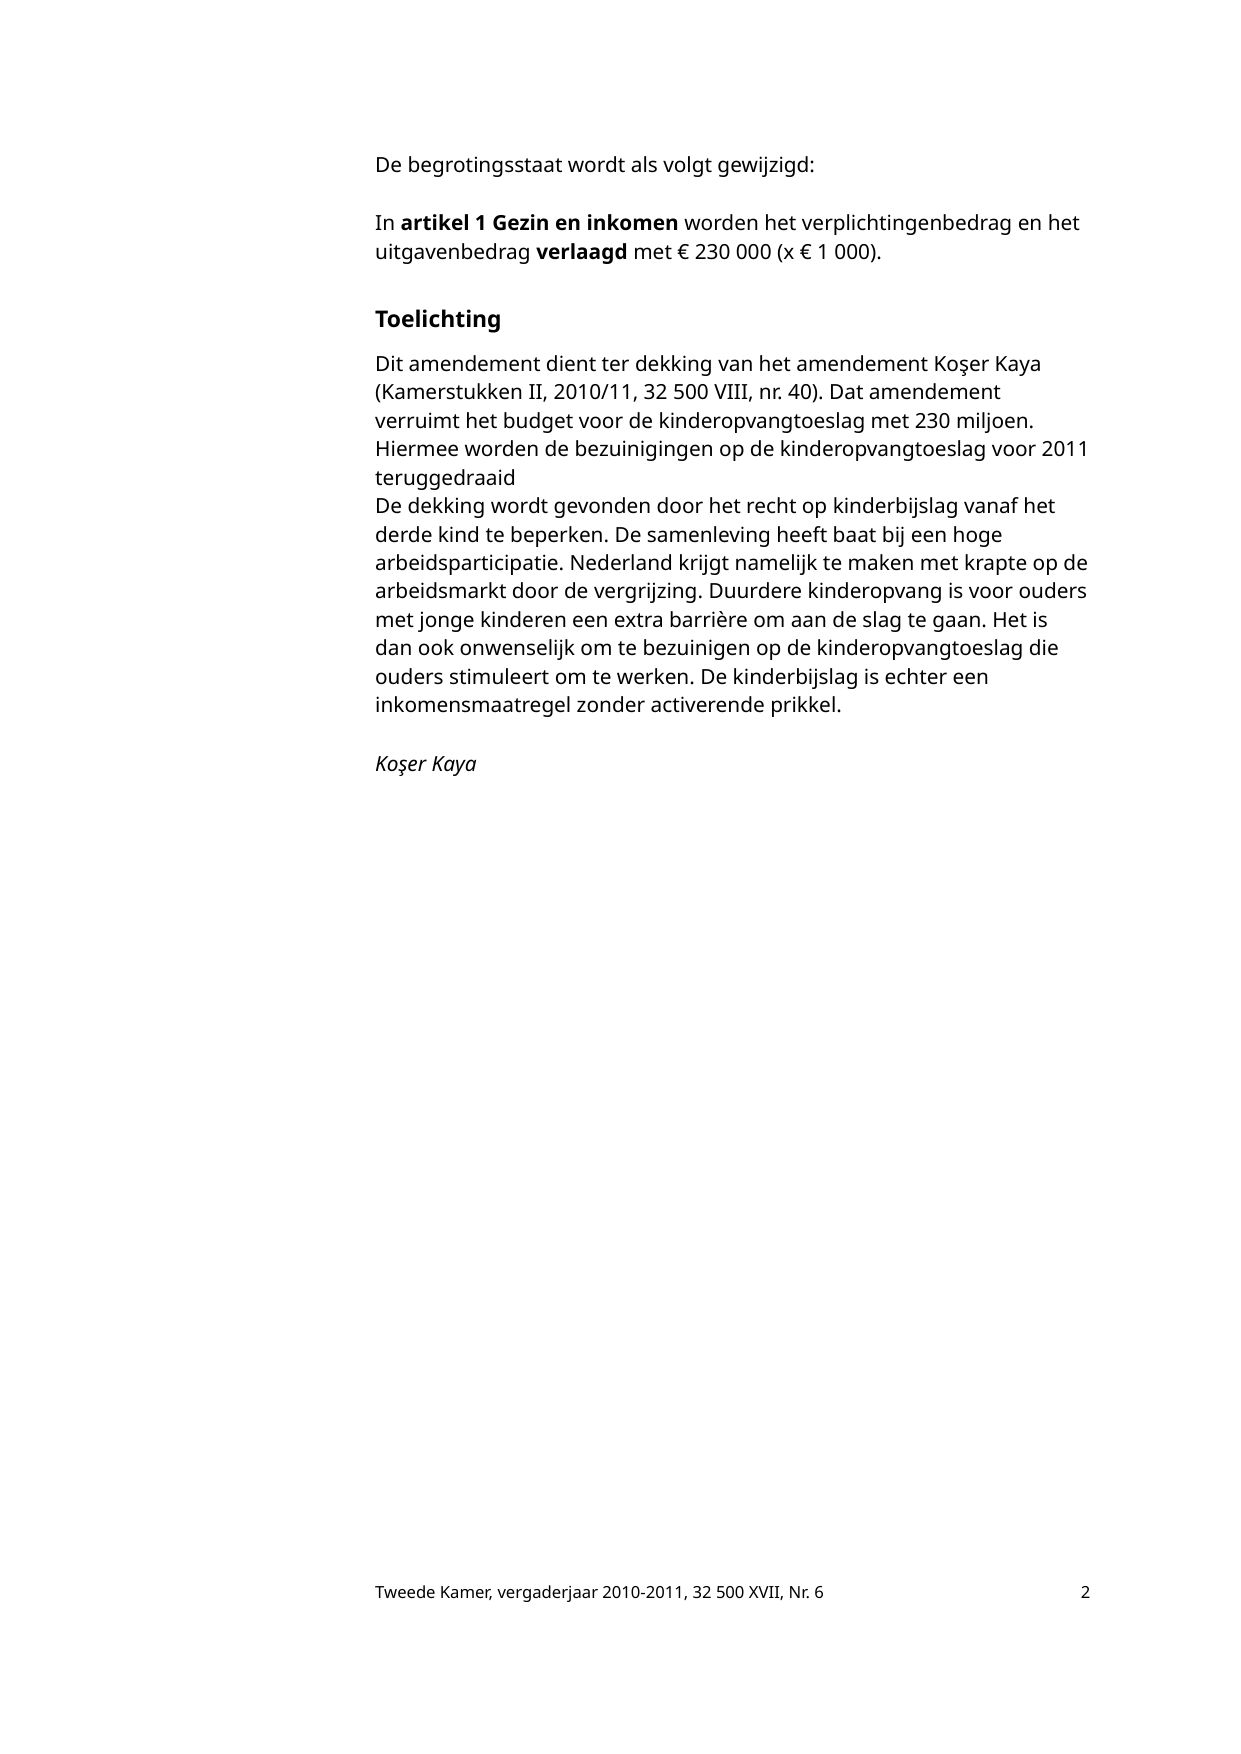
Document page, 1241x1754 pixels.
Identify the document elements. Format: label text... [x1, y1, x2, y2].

text De begrotingsstaat wordt als volgt gewijzigd: [375, 150, 1090, 178]
text Dit amendement dient ter dekking van het amendement Koşer Kaya (Kamerstukken II, 2010/11, 32 500 VIII, nr. 40). Dat amendement verruimt het budget voor de kinderopvangtoeslag met 230 miljoen. Hiermee worden de bezuinigingen op de kinderopvangtoeslag voor 2011 teruggedraaid [375, 349, 1090, 491]
text De dekking wordt gevonden door het recht op kinderbijslag vanaf het derde kind te beperken. De samenleving heeft baat bij een hoge arbeidsparticipatie. Nederland krijgt namelijk te maken met krapte op de arbeidsmarkt door de vergrijzing. Duurdere kinderopvang is voor ouders met jonge kinderen een extra barrière om aan de slag te gaan. Het is dan ook onwenselijk om te bezuinigen op de kinderopvangtoeslag die ouders stimuleert om te werken. De kinderbijslag is echter een inkomensmaatregel zonder activerende prikkel. [375, 491, 1090, 719]
subtitle Toelichting [375, 303, 1090, 334]
text In artikel 1 Gezin en inkomen worden het verplichtingenbedrag en het uitgavenbedrag verlaagd met € 230 000 (x € 1 000). [375, 208, 1090, 265]
text Koşer Kaya [375, 749, 1090, 777]
